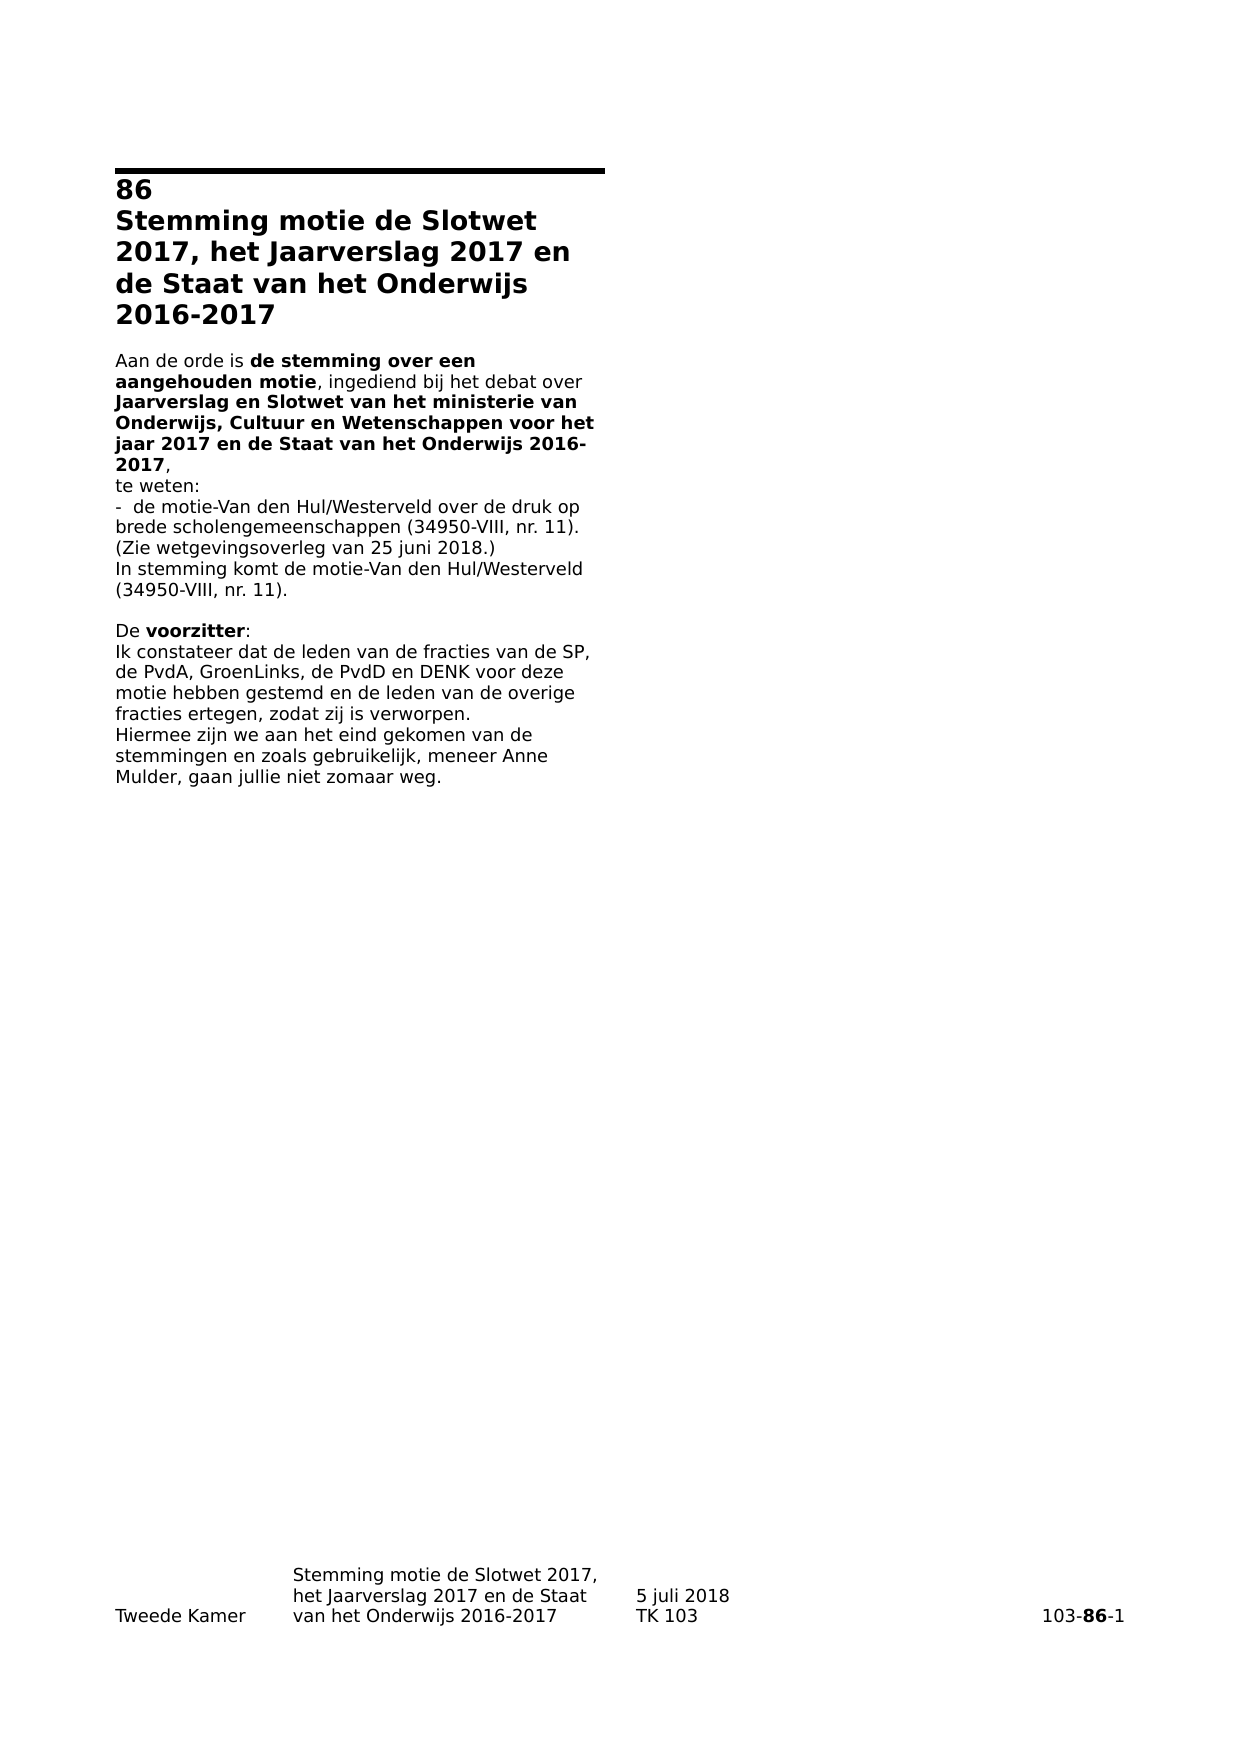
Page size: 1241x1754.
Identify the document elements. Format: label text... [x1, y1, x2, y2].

text (Zie wetgevingsoverleg van 25 juni 2018.) [115, 538, 605, 559]
text In stemming komt de motie-Van den Hul/Westerveld (34950-VIII, nr. 11). [115, 559, 605, 601]
text Hiermee zijn we aan het eind gekomen van de stemmingen en zoals gebruikelijk, meneer Anne Mulder, gaan jullie niet zomaar weg. [115, 725, 605, 787]
text Ik constateer dat de leden van de fracties van de SP, de PvdA, GroenLinks, de PvdD en DENK voor deze motie hebben gestemd en de leden van de overige fracties ertegen, zodat zij is verworpen. [115, 641, 605, 725]
title 86 Stemming motie de Slotwet 2017, het Jaarverslag 2017 en de Staat van het Onderwijs 2016-2017 [115, 174, 605, 331]
text Aan de orde is de stemming over een aangehouden motie, ingediend bij het debat over Jaarverslag en Slotwet van het ministerie van Onderwijs, Cultuur en Wetenschappen voor het jaar 2017 en de Staat van het Onderwijs 2016-2017, [115, 351, 605, 476]
text De voorzitter: [115, 621, 605, 641]
list de motie-Van den Hul/Westerveld over de druk op brede scholengemeenschappen (34950-VIII, nr. 11). [115, 496, 605, 538]
text te weten: [115, 476, 605, 496]
